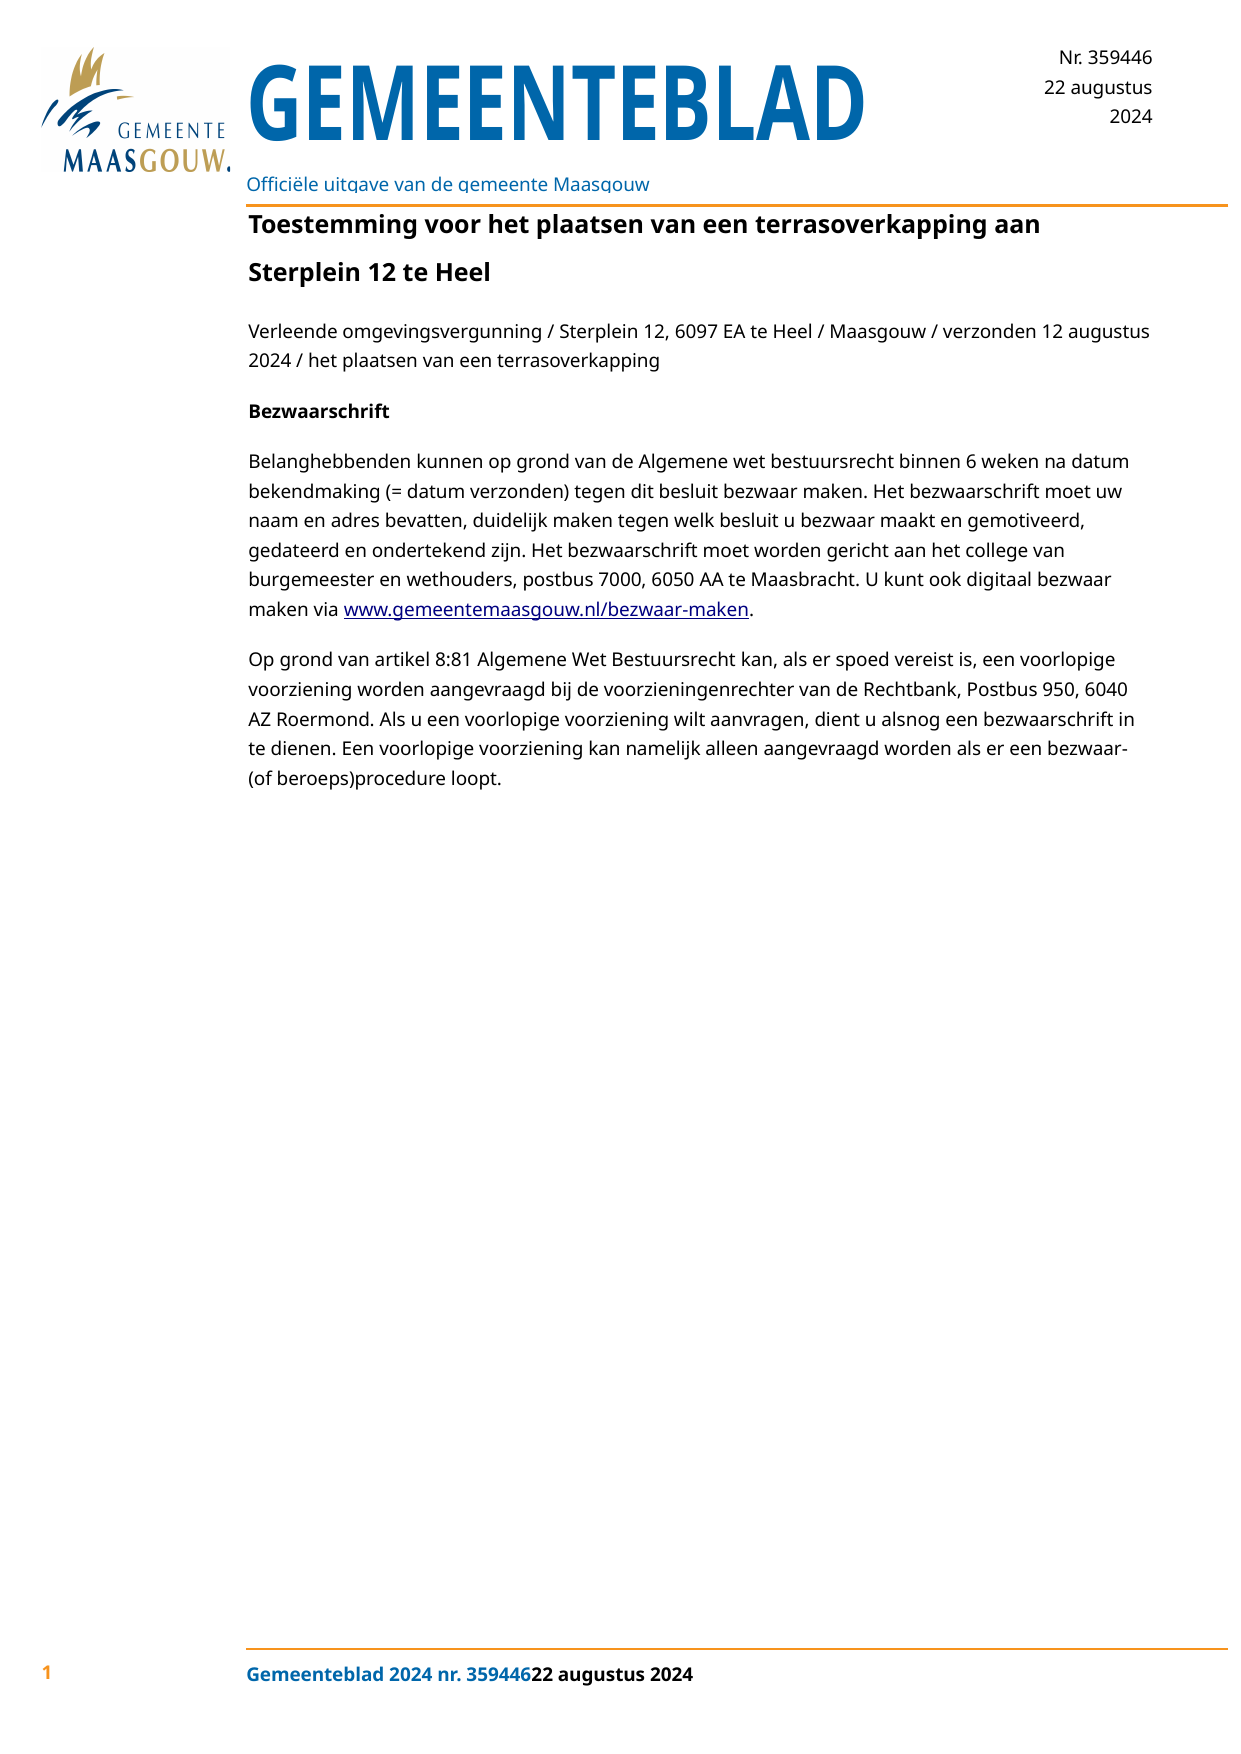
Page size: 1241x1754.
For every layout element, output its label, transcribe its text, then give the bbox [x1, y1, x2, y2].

text Verleende omgevingsvergunning / Sterplein 12, 6097 EA te Heel / Maasgouw / verzonden 12 augustus 2024 / het plaatsen van een terrasoverkapping [248, 318, 1152, 373]
picture [41, 47, 231, 172]
text Belanghebbenden kunnen op grond van de Algemene wet bestuursrecht binnen 6 weken na datum bekendmaking (= datum verzonden) tegen dit besluit bezwaar maken. Het bezwaarschrift moet uw naam en adres bevatten, duidelijk maken tegen welk besluit u bezwaar maakt en gemotiveerd, gedateerd en ondertekend zijn. Het bezwaarschrift moet worden gericht aan het college van burgemeester en wethouders, postbus 7000, 6050 AA te Maasbracht. U kunt ook digitaal bezwaar maken via www.gemeentemaasgouw.nl/bezwaar-maken. [248, 448, 1152, 622]
text Toestemming voor het plaatsen van een terrasoverkapping aan Sterplein 12 te Heel [248, 207, 1152, 288]
text Op grond van artikel 8:81 Algemene Wet Bestuursrecht kan, als er spoed vereist is, een voorlopige voorziening worden aangevraagd bij de voorzieningenrechter van de Rechtbank, Postbus 950, 6040 AZ Roermond. Als u een voorlopige voorziening wilt aanvragen, dient u alsnog een bezwaarschrift in te dienen. Een voorlopige voorziening kan namelijk alleen aangevraagd worden als er een bezwaar- (of beroeps)procedure loopt. [248, 647, 1152, 791]
text Bezwaarschrift [248, 398, 1152, 424]
